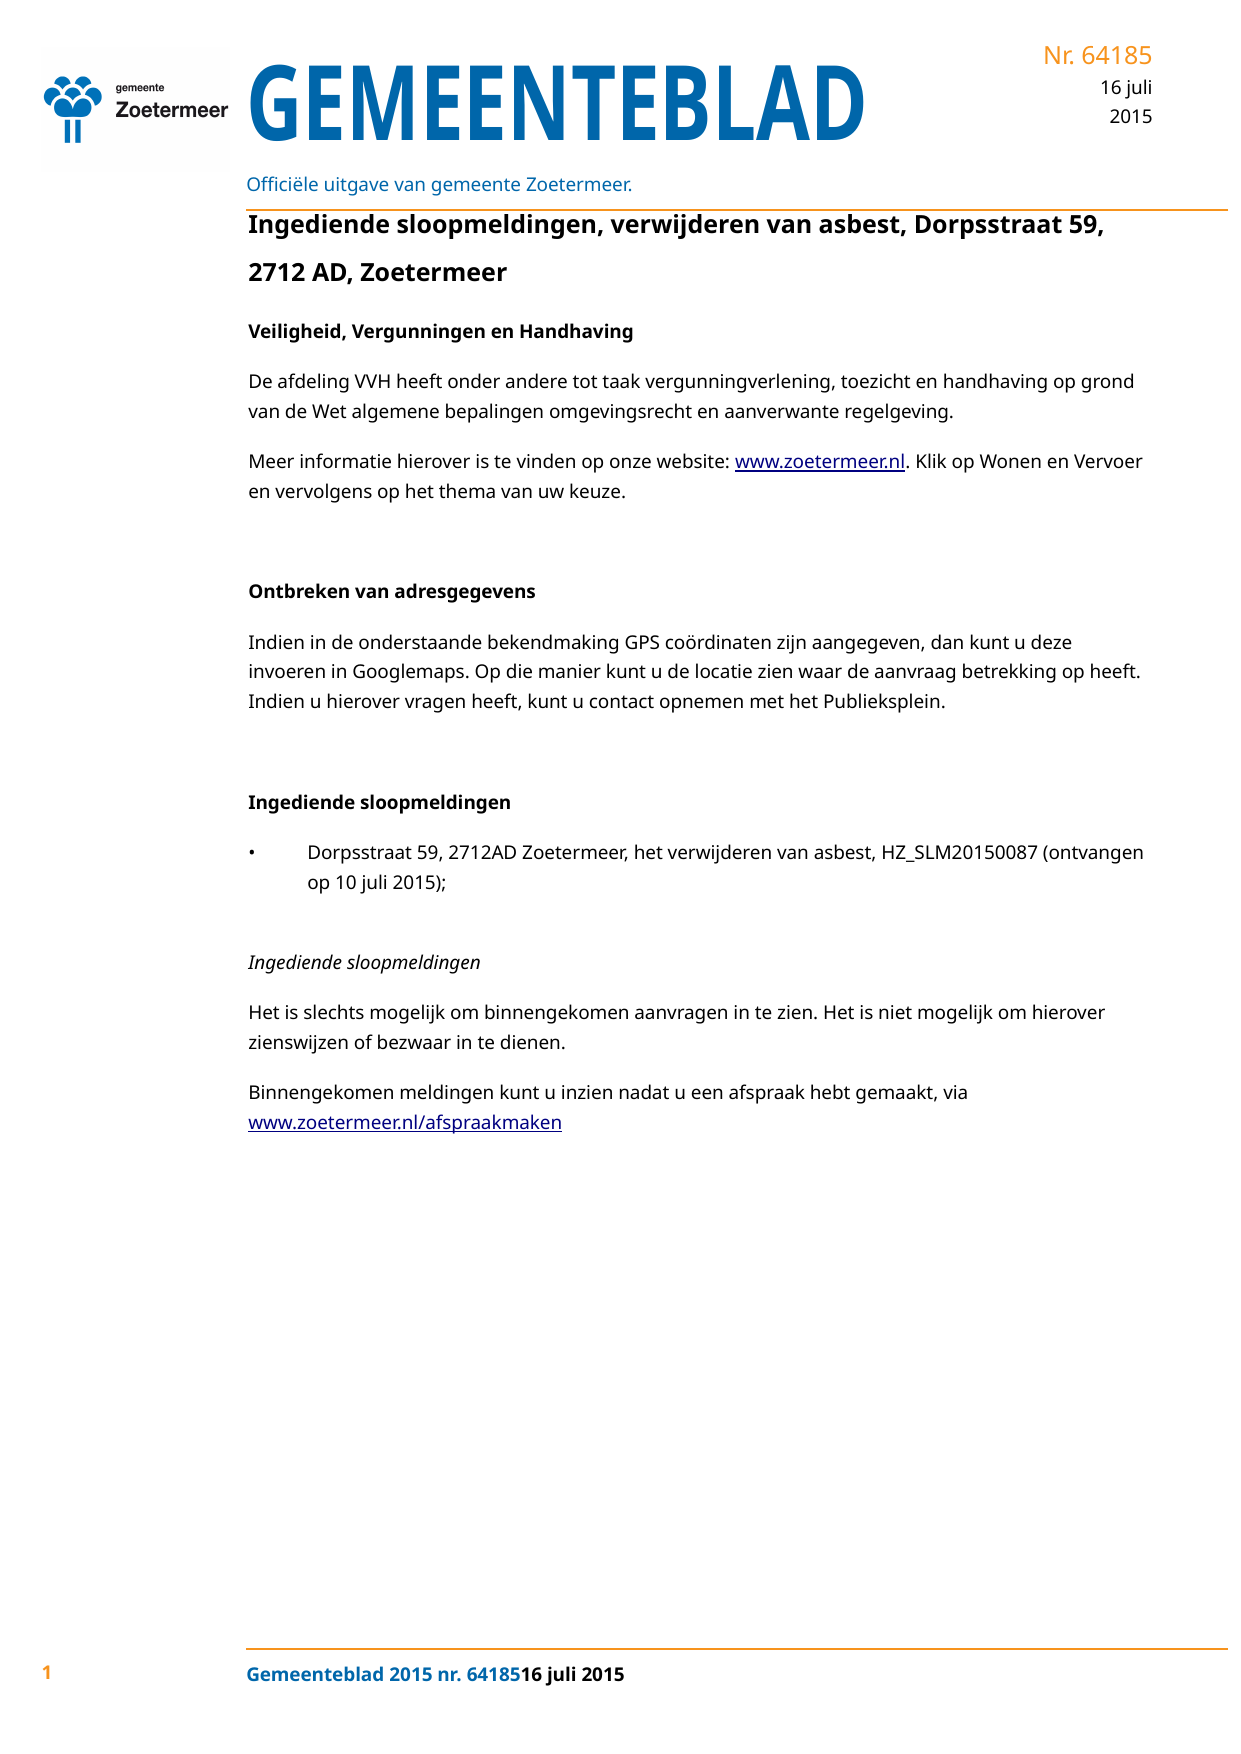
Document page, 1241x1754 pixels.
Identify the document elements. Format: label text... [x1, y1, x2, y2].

text Ingediende sloopmeldingen [248, 949, 1152, 975]
text Ontbreken van adresgegevens [248, 579, 1152, 604]
list Dorpsstraat 59, 2712AD Zoetermeer, het verwijderen van asbest, HZ_SLM20150087 (ontvangen op 10 juli 2015); [248, 839, 1152, 895]
text Indien in de onderstaande bekendmaking GPS coördinaten zijn aangegeven, dan kunt u deze invoeren in Googlemaps. Op die manier kunt u de locatie zien waar de aanvraag betrekking op heeft. Indien u hierover vragen heeft, kunt u contact opnemen met het Publieksplein. [248, 629, 1152, 714]
text De afdeling VVH heeft onder andere tot taak vergunningverlening, toezicht en handhaving op grond van de Wet algemene bepalingen omgevingsrecht en aanverwante regelgeving. [248, 368, 1152, 424]
text Meer informatie hierover is te vinden op onze website: www.zoetermeer.nl. Klik op Wonen en Vervoer en vervolgens op het thema van uw keuze. [248, 448, 1152, 504]
picture [41, 47, 231, 172]
text Binnengekomen meldingen kunt u inzien nadat u een afspraak hebt gemaakt, via www.zoetermeer.nl/afspraakmaken [248, 1079, 1152, 1135]
text Veiligheid, Vergunningen en Handhaving [248, 318, 1152, 344]
text Het is slechts mogelijk om binnengekomen aanvragen in te zien. Het is niet mogelijk om hierover zienswijzen of bezwaar in te dienen. [248, 999, 1152, 1055]
text Ingediende sloopmeldingen, verwijderen van asbest, Dorpsstraat 59, 2712 AD, Zoetermeer [248, 211, 1152, 288]
text Ingediende sloopmeldingen [248, 789, 1152, 815]
